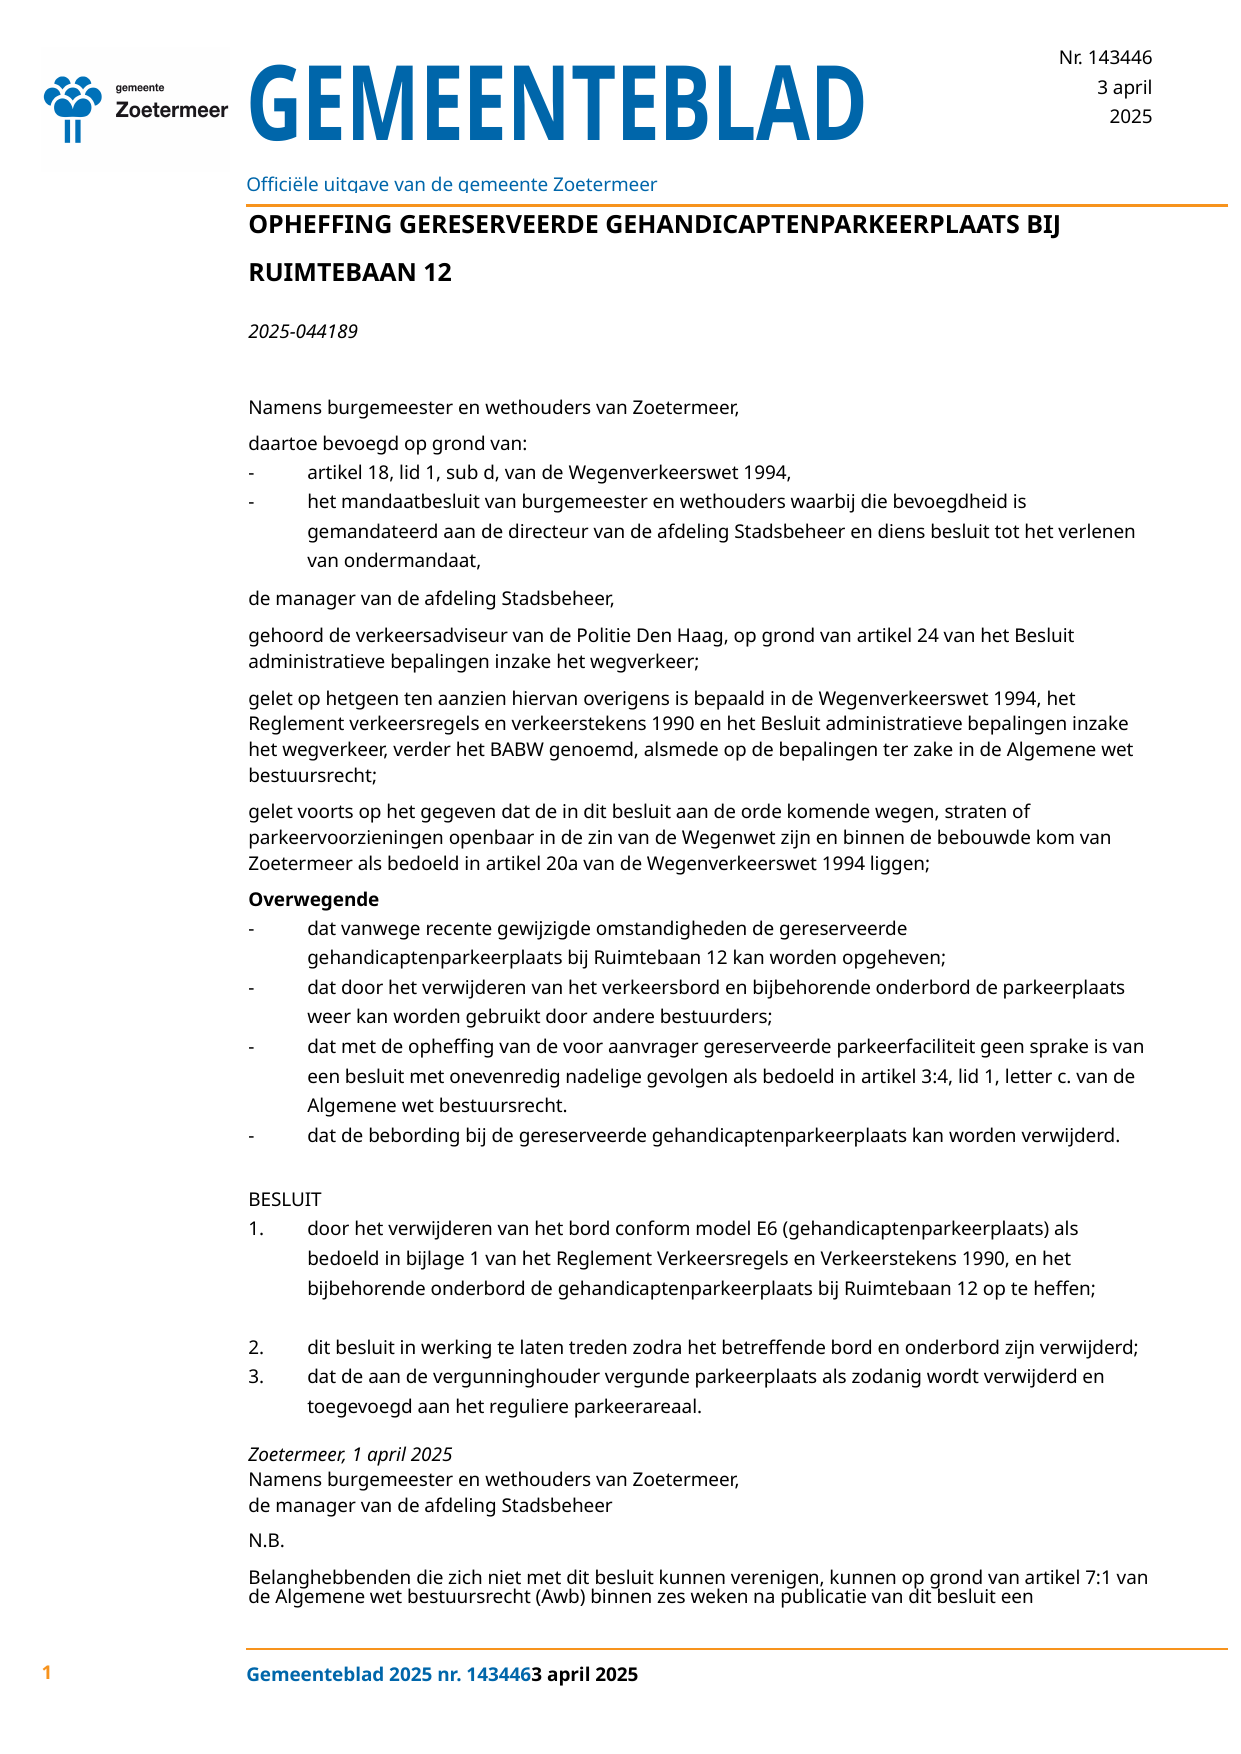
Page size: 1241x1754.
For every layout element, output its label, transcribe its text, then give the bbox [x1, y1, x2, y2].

text 2025-044189 [248, 318, 1152, 344]
list dat vanwege recente gewijzigde omstandigheden de gereserveerde gehandicaptenparkeerplaats bij Ruimtebaan 12 kan worden opgeheven; [248, 915, 1152, 970]
text gelet voorts op het gegeven dat de in dit besluit aan de orde komende wegen, straten of parkeervoorzieningen openbaar in de zin van de Wegenwet zijn en binnen de bebouwde kom van Zoetermeer als bedoeld in artikel 20a van de Wegenverkeerswet 1994 liggen; [248, 798, 1152, 876]
text N.B. [248, 1532, 1152, 1551]
text gehoord de verkeersadviseur van de Politie Den Haag, op grond van artikel 24 van het Besluit administratieve bepalingen inzake het wegverkeer; [248, 622, 1152, 674]
list dat door het verwijderen van het verkeersbord en bijbehorende onderbord de parkeerplaats weer kan worden gebruikt door andere bestuurders; [248, 974, 1152, 1029]
text Namens burgemeester en wethouders van Zoetermeer, [248, 1467, 1152, 1492]
text Overwegende [248, 887, 1152, 912]
text BESLUIT [248, 1186, 1152, 1212]
list dit besluit in werking te laten treden zodra het betreffende bord en onderbord zijn verwijderd; [248, 1334, 1152, 1360]
text de manager van de afdeling Stadsbeheer, [248, 586, 1152, 611]
list dat de aan de vergunninghouder vergunde parkeerplaats als zodanig wordt verwijderd en toegevoegd aan het reguliere parkeerareaal. [248, 1363, 1152, 1419]
list het mandaatbesluit van burgemeester en wethouders waarbij die bevoegdheid is gemandateerd aan de directeur van de afdeling Stadsbeheer en diens besluit tot het verlenen van ondermandaat, [248, 488, 1152, 573]
list artikel 18, lid 1, sub d, van de Wegenverkeerswet 1994, [248, 459, 1152, 485]
text de manager van de afdeling Stadsbeheer [248, 1492, 1152, 1518]
list door het verwijderen van het bord conform model E6 (gehandicaptenparkeerplaats) als bedoeld in bijlage 1 van het Reglement Verkeersregels en Verkeerstekens 1990, en het bijbehorende onderbord de gehandicaptenparkeerplaats bij Ruimtebaan 12 op te heffen; [248, 1216, 1152, 1301]
text Namens burgemeester en wethouders van Zoetermeer, [248, 394, 1152, 420]
text gelet op hetgeen ten aanzien hiervan overigens is bepaald in de Wegenverkeerswet 1994, het Reglement verkeersregels en verkeerstekens 1990 en het Besluit administratieve bepalingen inzake het wegverkeer, verder het BABW genoemd, alsmede op de bepalingen ter zake in de Algemene wet bestuursrecht; [248, 685, 1152, 788]
text Zoetermeer, 1 april 2025 [248, 1441, 1152, 1467]
picture [41, 47, 231, 172]
list dat de bebording bij de gereserveerde gehandicaptenparkeerplaats kan worden verwijderd. [248, 1122, 1152, 1148]
text Belanghebbenden die zich niet met dit besluit kunnen verenigen, kunnen op grond van artikel 7:1 van de Algemene wet bestuursrecht (Awb) binnen zes weken na publicatie van dit besluit een [248, 1569, 1152, 1607]
list dat met de opheffing van de voor aanvrager gereserveerde parkeerfaciliteit geen sprake is van een besluit met onevenredig nadelige gevolgen als bedoeld in artikel 3:4, lid 1, letter c. van de Algemene wet bestuursrecht. [248, 1033, 1152, 1118]
text OPHEFFING GERESERVEERDE GEHANDICAPTENPARKEERPLAATS BIJ RUIMTEBAAN 12 [248, 207, 1152, 288]
text daartoe bevoegd op grond van: [248, 431, 1152, 456]
